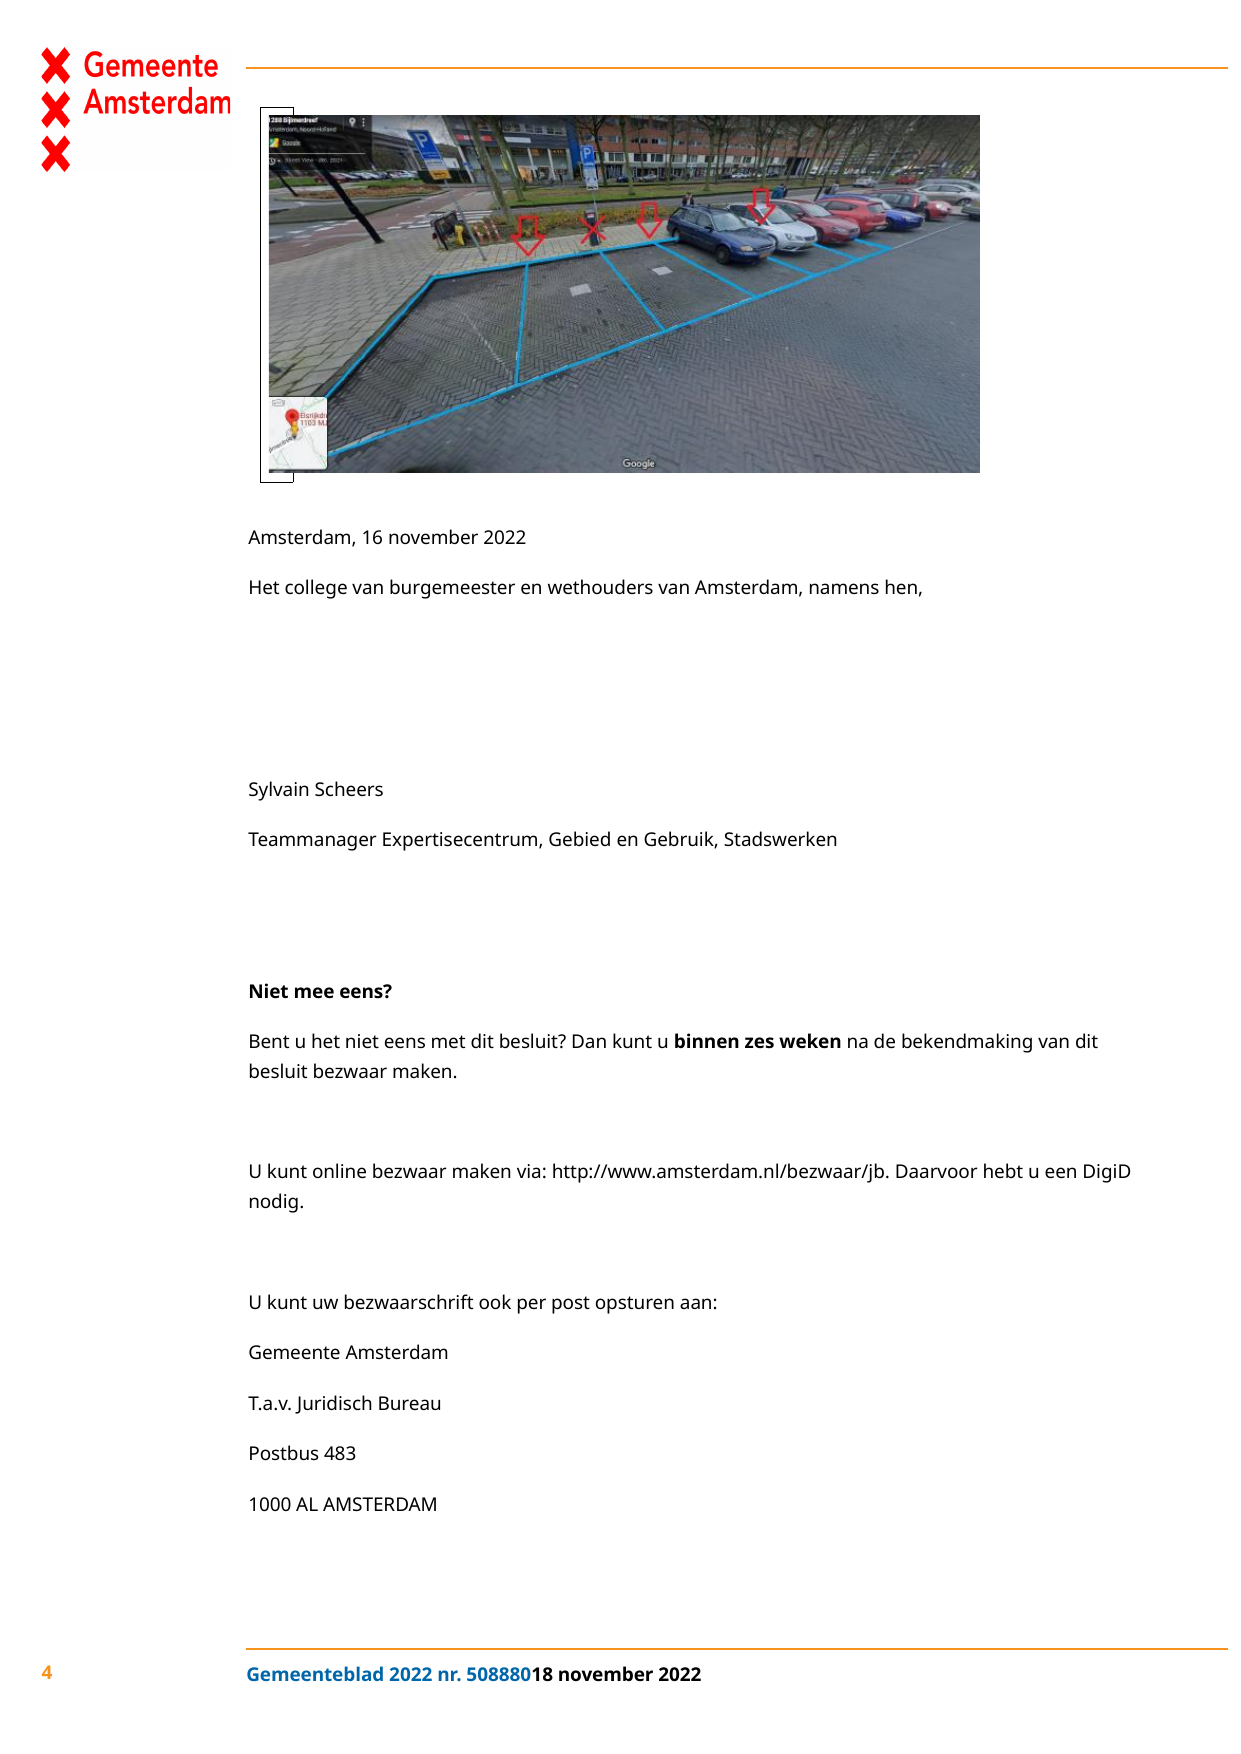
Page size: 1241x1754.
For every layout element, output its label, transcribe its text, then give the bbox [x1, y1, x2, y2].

text 1000 AL AMSTERDAM [248, 1491, 1152, 1516]
picture [41, 47, 231, 172]
text U kunt online bezwaar maken via: http://www.amsterdam.nl/bezwaar/jb. Daarvoor hebt u een DigiD nodig. [248, 1159, 1152, 1214]
text Sylvain Scheers [248, 776, 1152, 802]
text Gemeente Amsterdam [248, 1339, 1152, 1365]
text Teammanager Expertisecentrum, Gebied en Gebruik, Stadswerken [248, 827, 1152, 852]
text Het college van burgemeester en wethouders van Amsterdam, namens hen, [248, 574, 1152, 600]
text Bent u het niet eens met dit besluit? Dan kunt u binnen zes weken na de bekendmaking van dit besluit bezwaar maken. [248, 1028, 1152, 1083]
text T.a.v. Juridisch Bureau [248, 1390, 1152, 1416]
text Amsterdam, 16 november 2022 [248, 524, 1152, 550]
text Postbus 483 [248, 1440, 1152, 1466]
text Niet mee eens? [248, 978, 1152, 1003]
text U kunt uw bezwaarschrift ook per post opsturen aan: [248, 1289, 1152, 1315]
picture [268, 115, 980, 473]
